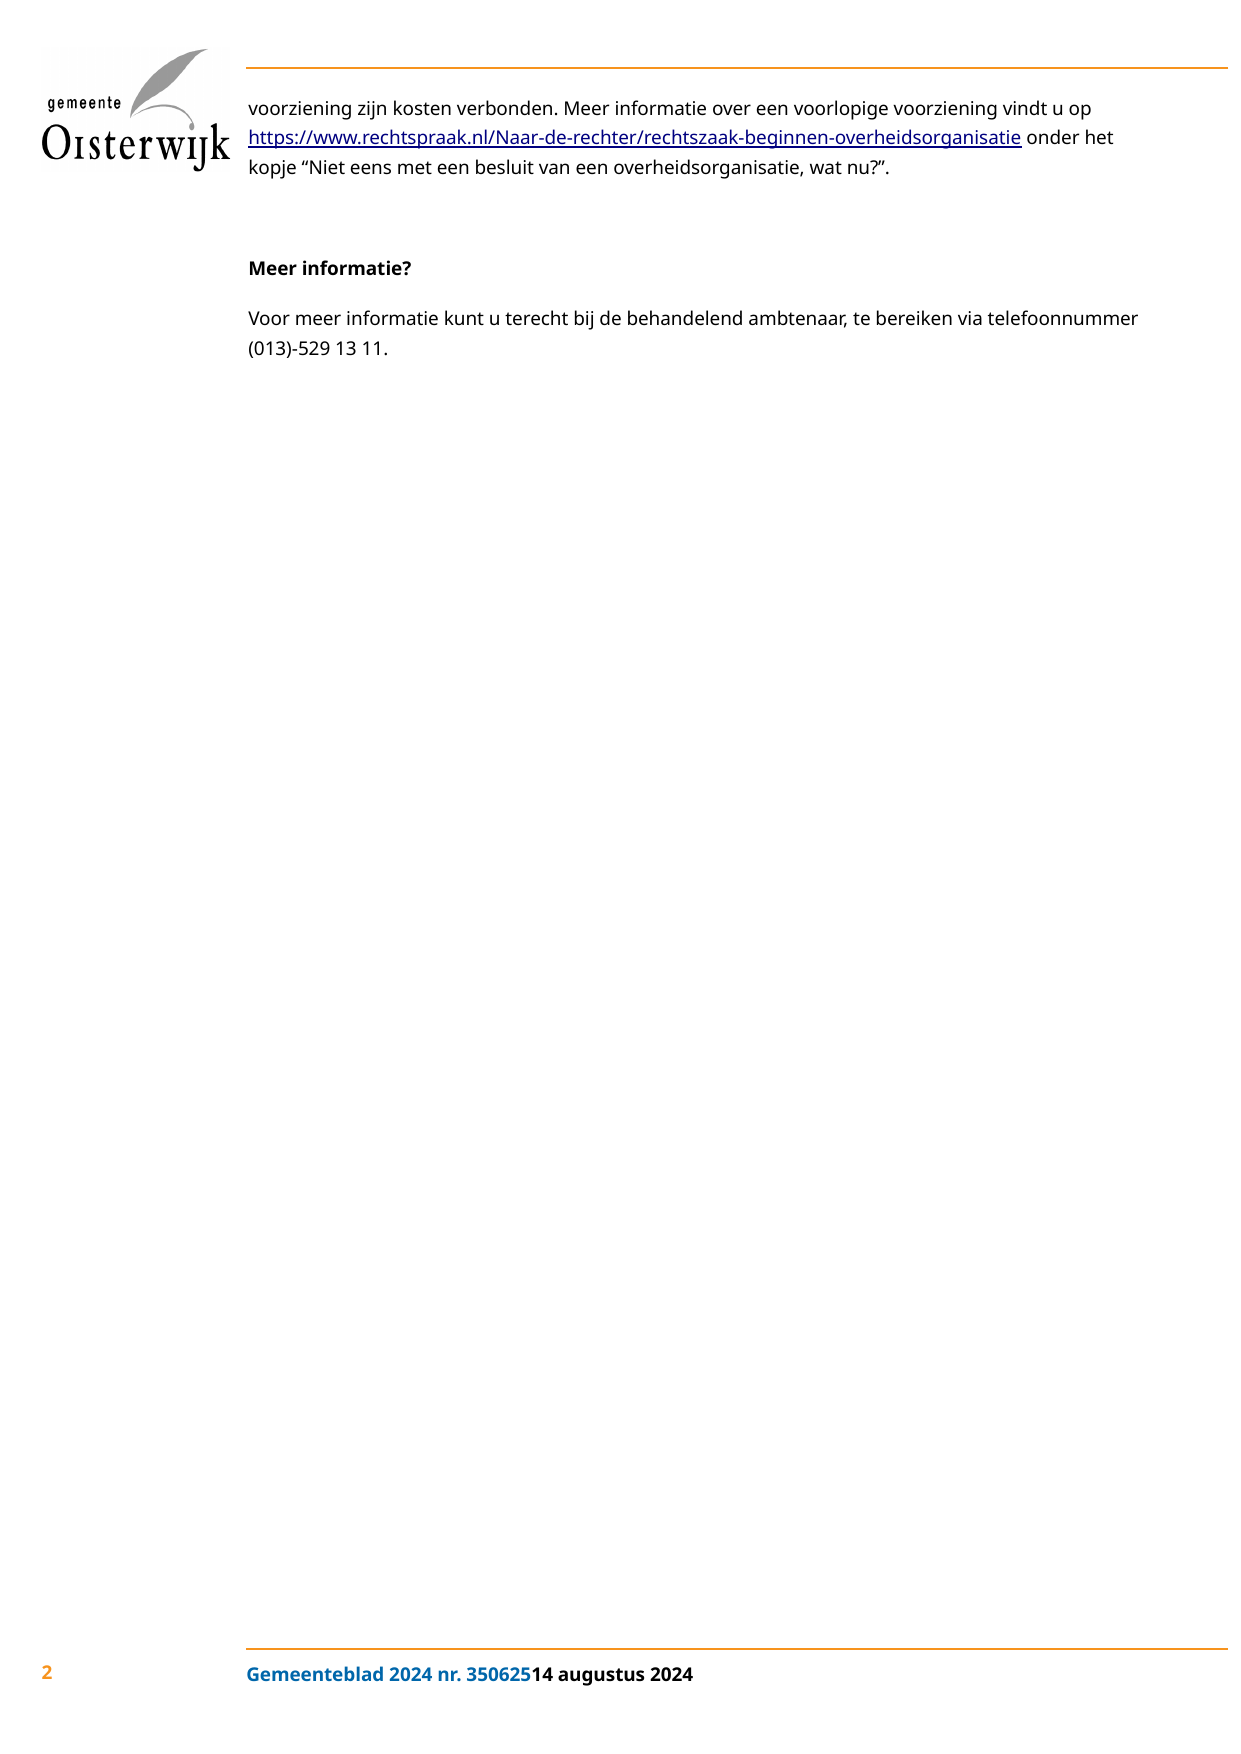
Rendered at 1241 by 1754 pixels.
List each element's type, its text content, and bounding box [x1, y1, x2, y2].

text voorziening zijn kosten verbonden. Meer informatie over een voorlopige voorziening vindt u op https://www.rechtspraak.nl/Naar-de-rechter/rechtszaak-beginnen-overheidsorganisatie onder het kopje “Niet eens met een besluit van een overheidsorganisatie, wat nu?”. [248, 95, 1152, 180]
text Meer informatie? [248, 255, 1152, 281]
picture [41, 47, 231, 172]
text Voor meer informatie kunt u terecht bij de behandelend ambtenaar, te bereiken via telefoonnummer (013)-529 13 11. [248, 305, 1152, 361]
